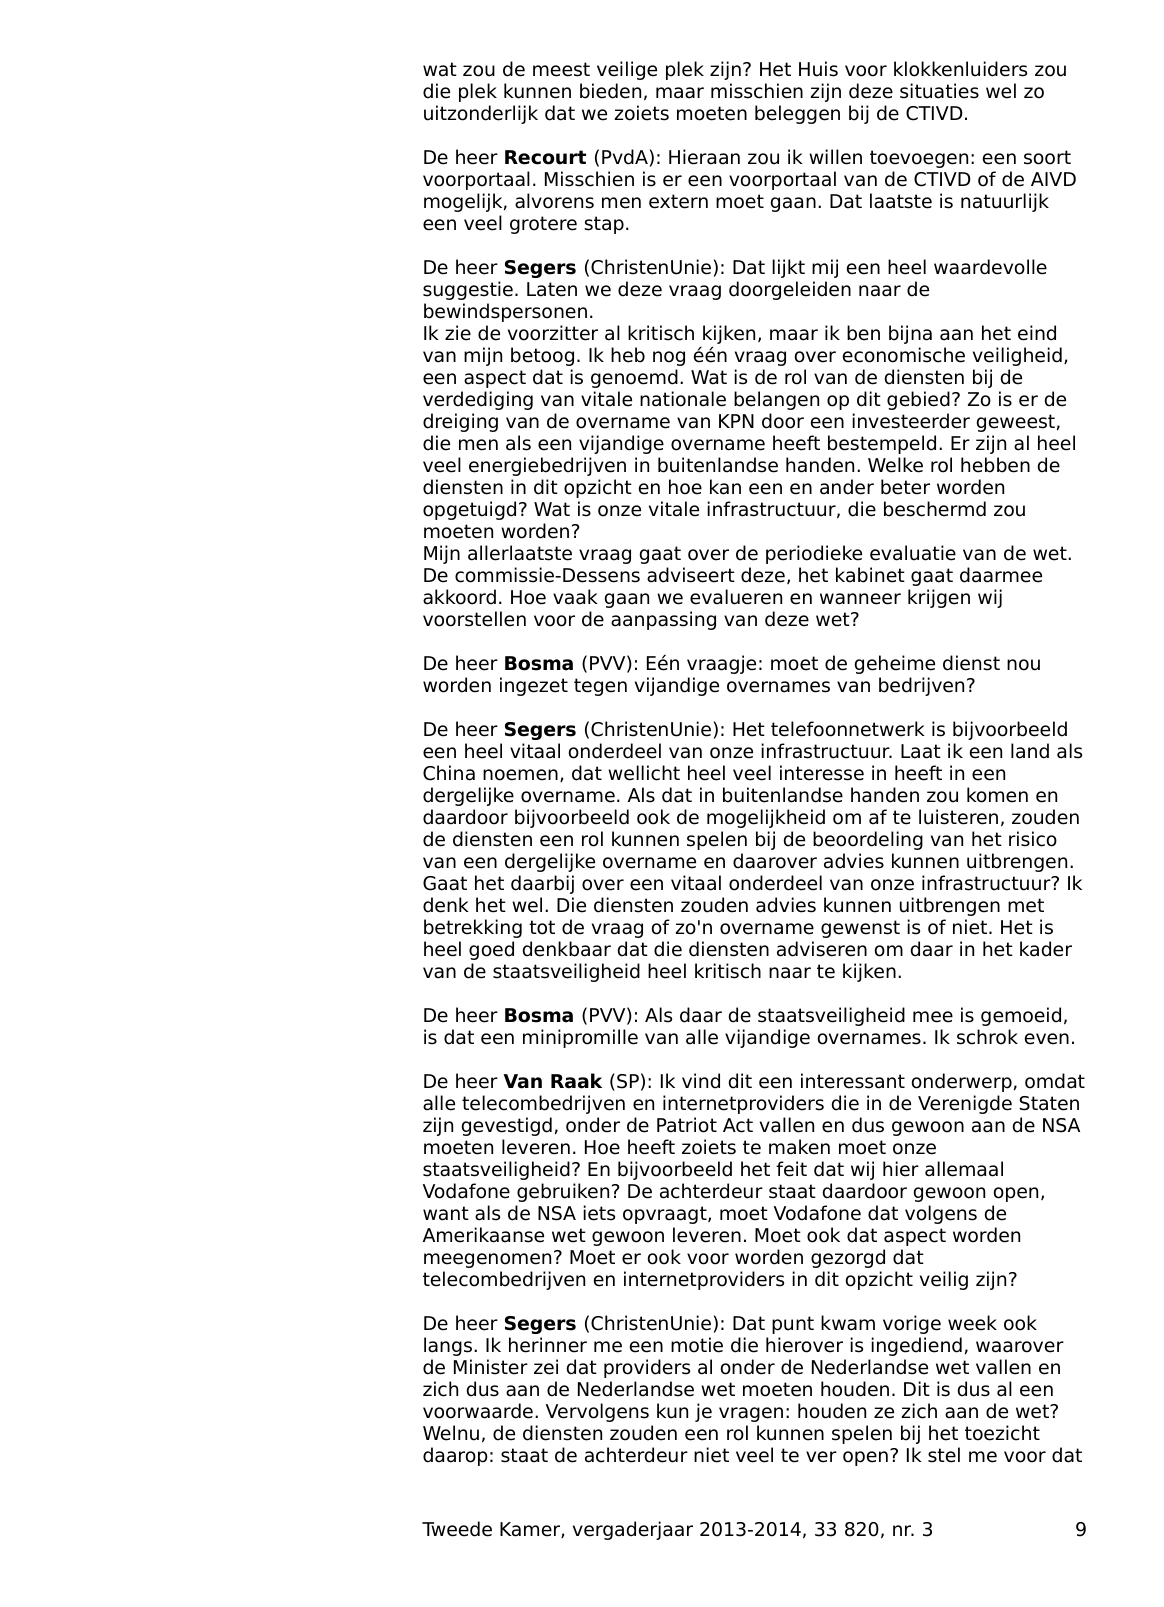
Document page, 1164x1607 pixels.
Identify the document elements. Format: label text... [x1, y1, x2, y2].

text Ik zie de voorzitter al kritisch kijken, maar ik ben bijna aan het eind van mijn betoog. Ik heb nog één vraag over economische veiligheid, een aspect dat is genoemd. Wat is de rol van de diensten bij de verdediging van vitale nationale belangen op dit gebied? Zo is er de dreiging van de overname van KPN door een investeerder geweest, die men als een vijandige overname heeft bestempeld. Er zijn al heel veel energiebedrijven in buitenlandse handen. Welke rol hebben de diensten in dit opzicht en hoe kan een en ander beter worden opgetuigd? Wat is onze vitale infrastructuur, die beschermd zou moeten worden? [422, 323, 1087, 543]
text De heer Segers (ChristenUnie): Het telefoonnetwerk is bijvoorbeeld een heel vitaal onderdeel van onze infrastructuur. Laat ik een land als China noemen, dat wellicht heel veel interesse in heeft in een dergelijke overname. Als dat in buitenlandse handen zou komen en daardoor bijvoorbeeld ook de mogelijkheid om af te luisteren, zouden de diensten een rol kunnen spelen bij de beoordeling van het risico van een dergelijke overname en daarover advies kunnen uitbrengen. Gaat het daarbij over een vitaal onderdeel van onze infrastructuur? Ik denk het wel. Die diensten zouden advies kunnen uitbrengen met betrekking tot de vraag of zo'n overname gewenst is of niet. Het is heel goed denkbaar dat die diensten adviseren om daar in het kader van de staatsveiligheid heel kritisch naar te kijken. [422, 719, 1087, 983]
text De heer Recourt (PvdA): Hieraan zou ik willen toevoegen: een soort voorportaal. Misschien is er een voorportaal van de CTIVD of de AIVD mogelijk, alvorens men extern moet gaan. Dat laatste is natuurlijk een veel grotere stap. [422, 147, 1087, 235]
text De heer Bosma (PVV): Eén vraagje: moet de geheime dienst nou worden ingezet tegen vijandige overnames van bedrijven? [422, 653, 1087, 697]
text De heer Bosma (PVV): Als daar de staatsveiligheid mee is gemoeid, is dat een minipromille van alle vijandige overnames. Ik schrok even. [422, 1005, 1087, 1049]
text wat zou de meest veilige plek zijn? Het Huis voor klokkenluiders zou die plek kunnen bieden, maar misschien zijn deze situaties wel zo uitzonderlijk dat we zoiets moeten beleggen bij de CTIVD. [422, 59, 1087, 125]
text De heer Van Raak (SP): Ik vind dit een interessant onderwerp, omdat alle telecombedrijven en internetproviders die in de Verenigde Staten zijn gevestigd, onder de Patriot Act vallen en dus gewoon aan de NSA moeten leveren. Hoe heeft zoiets te maken moet onze staatsveiligheid? En bijvoorbeeld het feit dat wij hier allemaal Vodafone gebruiken? De achterdeur staat daardoor gewoon open, want als de NSA iets opvraagt, moet Vodafone dat volgens de Amerikaanse wet gewoon leveren. Moet ook dat aspect worden meegenomen? Moet er ook voor worden gezorgd dat telecombedrijven en internetproviders in dit opzicht veilig zijn? [422, 1071, 1087, 1291]
text De heer Segers (ChristenUnie): Dat lijkt mij een heel waardevolle suggestie. Laten we deze vraag doorgeleiden naar de bewindspersonen. [422, 257, 1087, 323]
text De heer Segers (ChristenUnie): Dat punt kwam vorige week ook langs. Ik herinner me een motie die hierover is ingediend, waarover de Minister zei dat providers al onder de Nederlandse wet vallen en zich dus aan de Nederlandse wet moeten houden. Dit is dus al een voorwaarde. Vervolgens kun je vragen: houden ze zich aan de wet? Welnu, de diensten zouden een rol kunnen spelen bij het toezicht daarop: staat de achterdeur niet veel te ver open? Ik stel me voor dat [422, 1313, 1087, 1467]
text Mijn allerlaatste vraag gaat over de periodieke evaluatie van de wet. De commissie-Dessens adviseert deze, het kabinet gaat daarmee akkoord. Hoe vaak gaan we evalueren en wanneer krijgen wij voorstellen voor de aanpassing van deze wet? [422, 543, 1087, 631]
